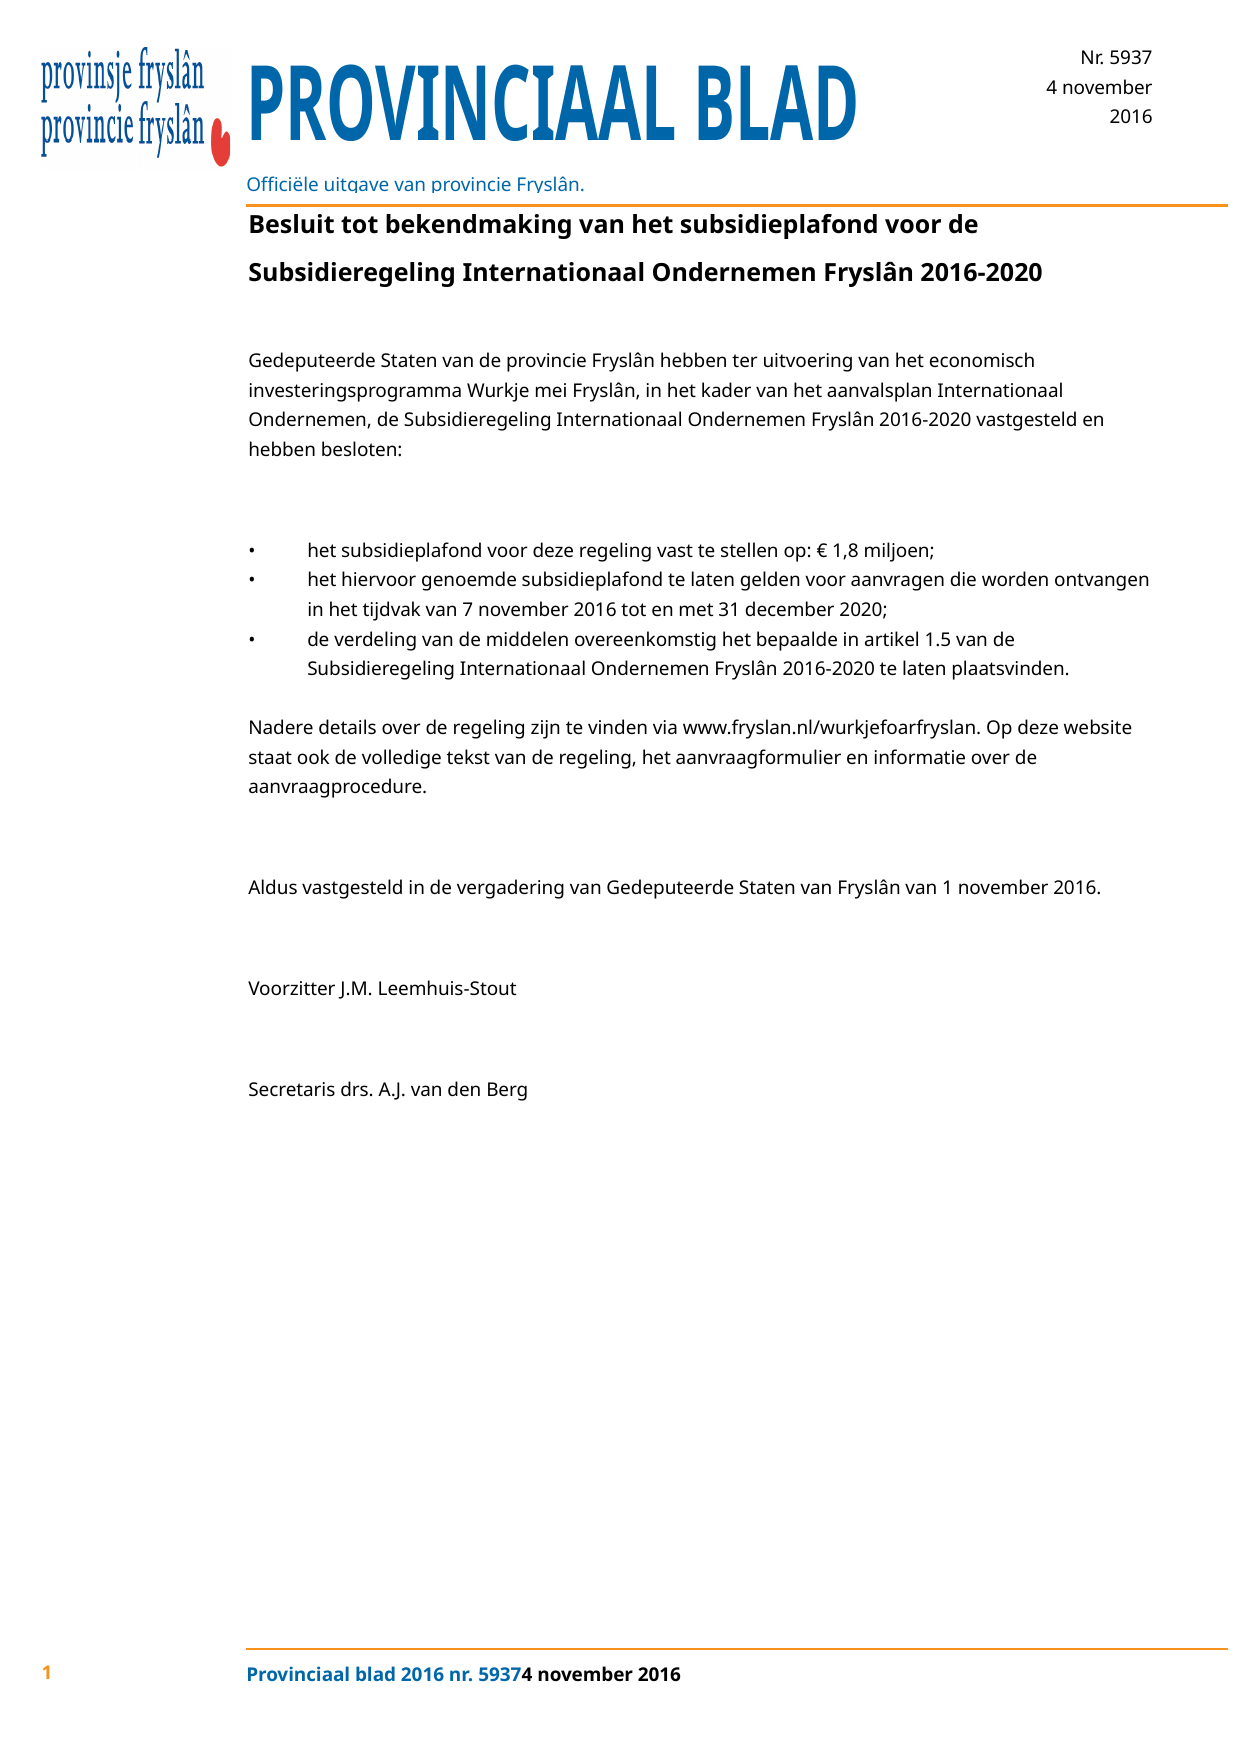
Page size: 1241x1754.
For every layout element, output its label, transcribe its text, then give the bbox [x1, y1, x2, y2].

picture [41, 47, 231, 172]
list het hiervoor genoemde subsidieplafond te laten gelden voor aanvragen die worden ontvangen in het tijdvak van 7 november 2016 tot en met 31 december 2020; [248, 567, 1152, 622]
text Secretaris drs. A.J. van den Berg [248, 1076, 1152, 1102]
text Gedeputeerde Staten van de provincie Fryslân hebben ter uitvoering van het economisch investeringsprogramma Wurkje mei Fryslân, in het kader van het aanvalsplan Internationaal Ondernemen, de Subsidieregeling Internationaal Ondernemen Fryslân 2016-2020 vastgesteld en hebben besloten: [248, 347, 1152, 462]
text Besluit tot bekendmaking van het subsidieplafond voor de Subsidieregeling Internationaal Ondernemen Fryslân 2016-2020 [248, 207, 1152, 288]
list het subsidieplafond voor deze regeling vast te stellen op: € 1,8 miljoen; [248, 537, 1152, 563]
text Aldus vastgesteld in de vergadering van Gedeputeerde Staten van Fryslân van 1 november 2016. [248, 874, 1152, 900]
list de verdeling van de middelen overeenkomstig het bepaalde in artikel 1.5 van de Subsidieregeling Internationaal Ondernemen Fryslân 2016-2020 te laten plaatsvinden. [248, 626, 1152, 681]
text Voorzitter J.M. Leemhuis-Stout [248, 975, 1152, 1001]
text Nadere details over de regeling zijn te vinden via www.fryslan.nl/wurkjefoarfryslan. Op deze website staat ook de volledige tekst van de regeling, het aanvraagformulier en informatie over de aanvraagprocedure. [248, 714, 1152, 799]
